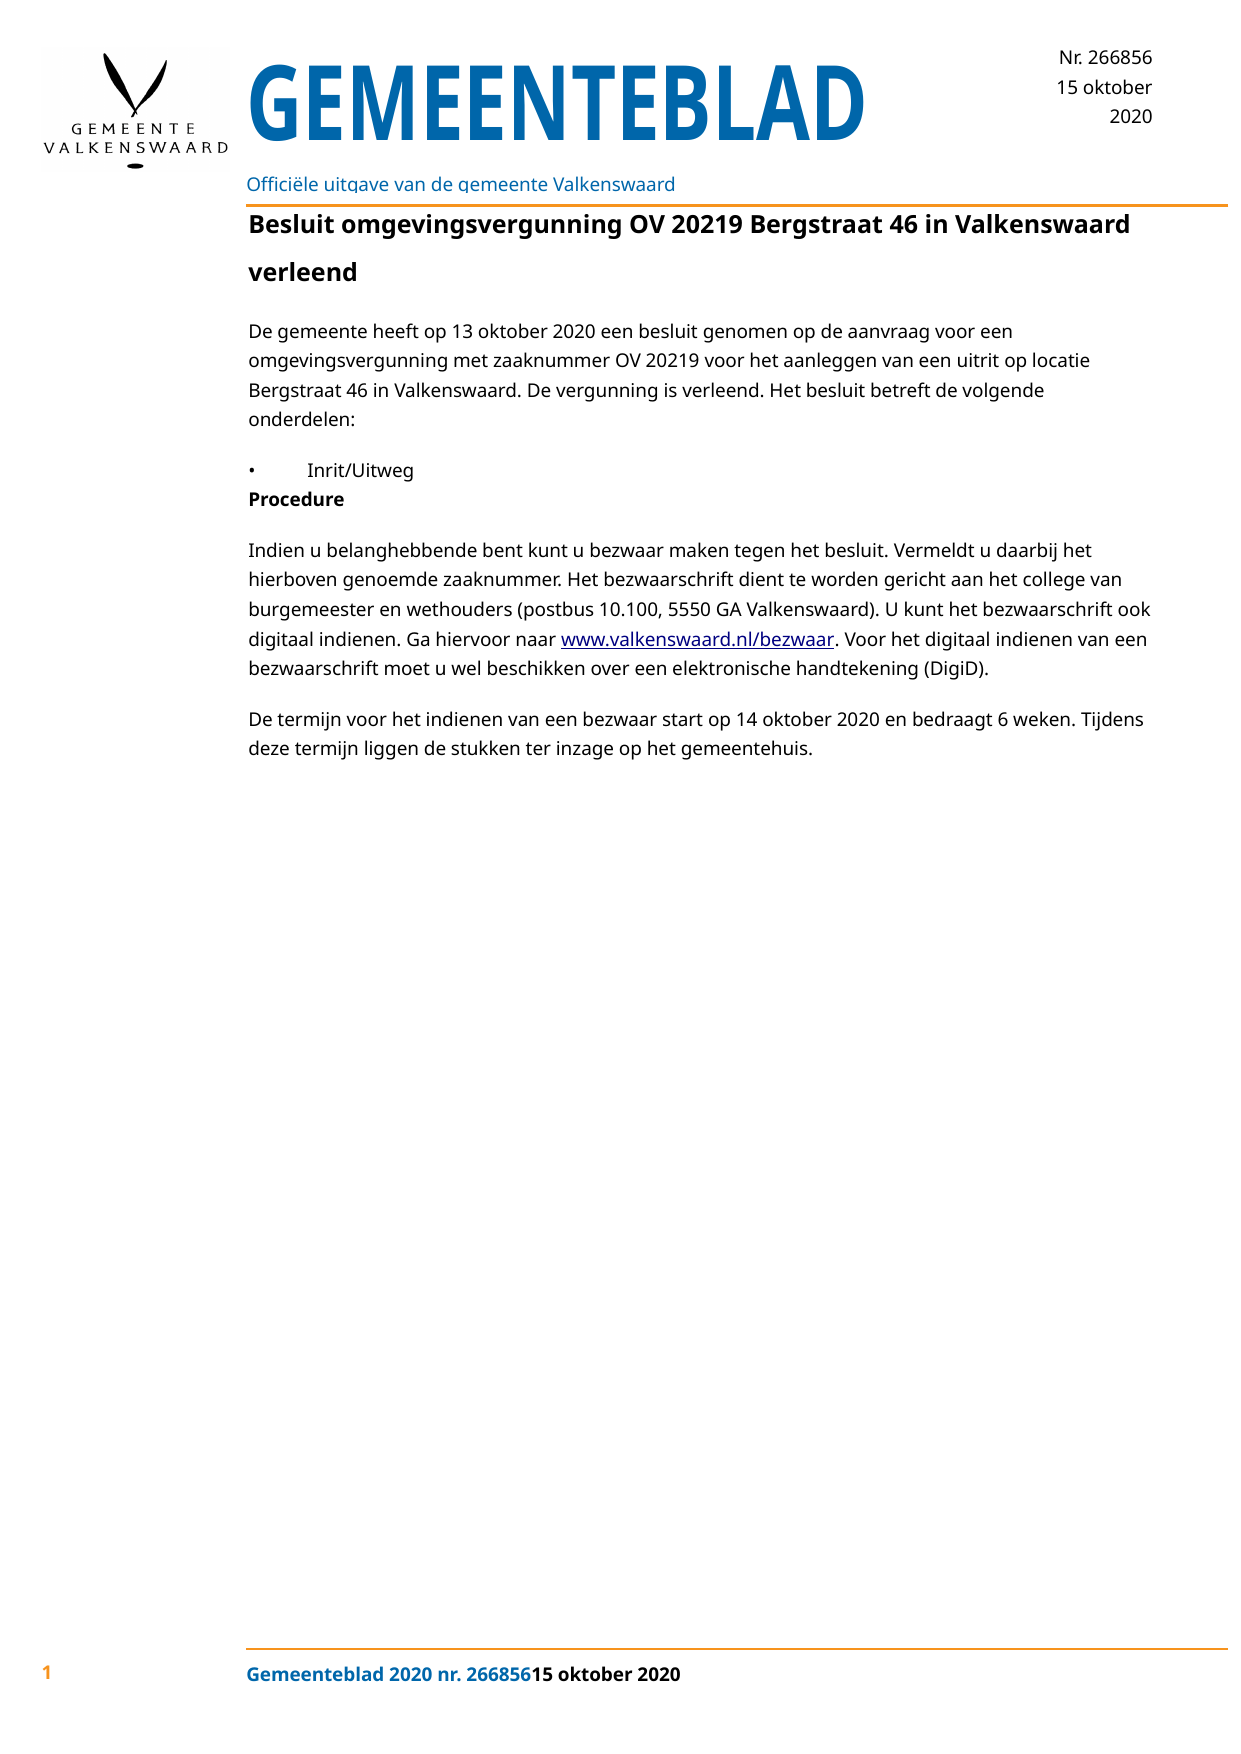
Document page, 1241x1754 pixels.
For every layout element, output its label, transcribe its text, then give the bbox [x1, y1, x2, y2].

text De gemeente heeft op 13 oktober 2020 een besluit genomen op de aanvraag voor een omgevingsvergunning met zaaknummer OV 20219 voor het aanleggen van een uitrit op locatie Bergstraat 46 in Valkenswaard. De vergunning is verleend. Het besluit betreft de volgende onderdelen: [248, 318, 1152, 432]
text Procedure [248, 487, 1152, 512]
text Besluit omgevingsvergunning OV 20219 Bergstraat 46 in Valkenswaard verleend [248, 207, 1152, 288]
picture [41, 47, 231, 172]
text De termijn voor het indienen van een bezwaar start op 14 oktober 2020 en bedraagt 6 weken. Tijdens deze termijn liggen de stukken ter inzage op het gemeentehuis. [248, 706, 1152, 761]
list Inrit/Uitweg [248, 457, 1152, 483]
text Indien u belanghebbende bent kunt u bezwaar maken tegen het besluit. Vermeldt u daarbij het hierboven genoemde zaaknummer. Het bezwaarschrift dient te worden gericht aan het college van burgemeester en wethouders (postbus 10.100, 5550 GA Valkenswaard). U kunt het bezwaarschrift ook digitaal indienen. Ga hiervoor naar www.valkenswaard.nl/bezwaar. Voor het digitaal indienen van een bezwaarschrift moet u wel beschikken over een elektronische handtekening (DigiD). [248, 537, 1152, 681]
